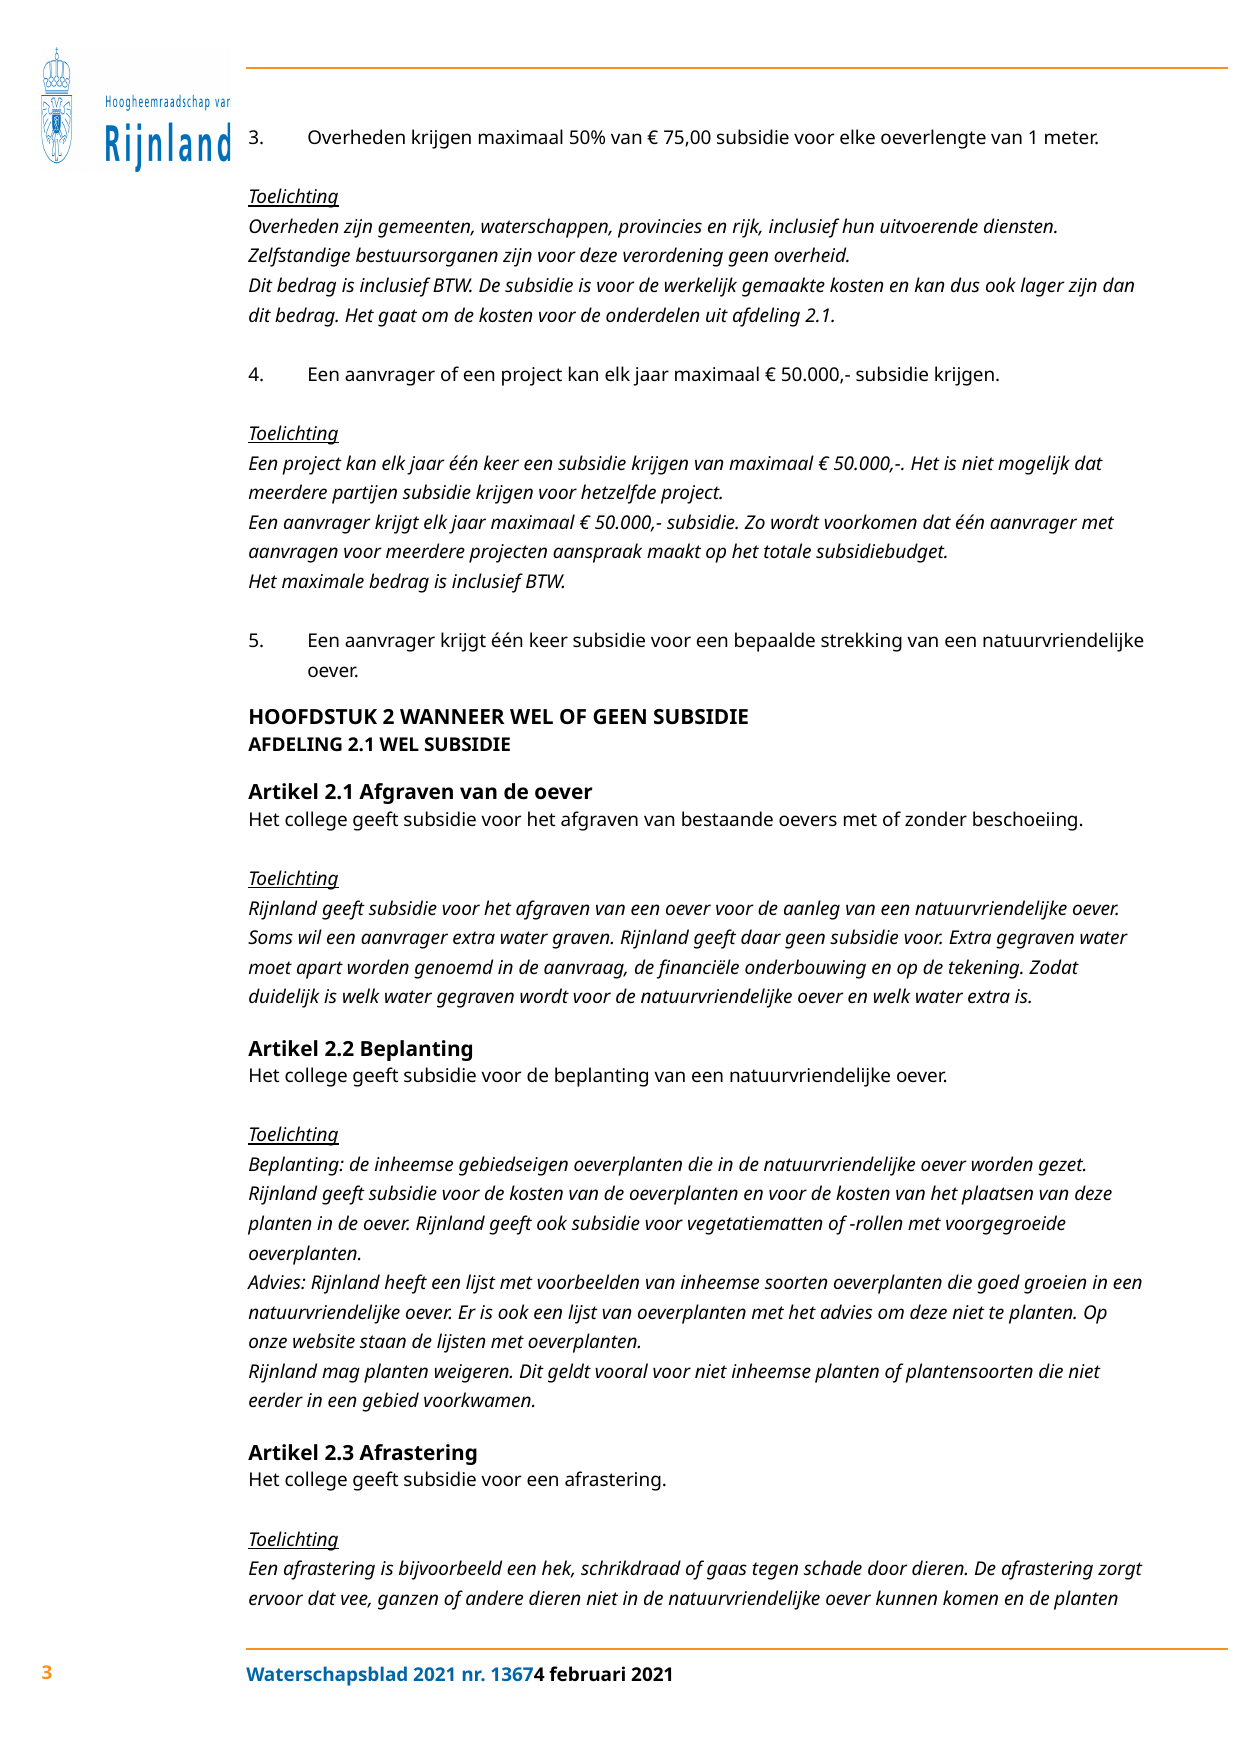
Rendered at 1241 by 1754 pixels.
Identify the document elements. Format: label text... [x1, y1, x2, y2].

text Artikel 2.3 Afrastering [248, 1438, 1152, 1467]
text Het college geeft subsidie voor een afrastering. [248, 1467, 1152, 1492]
text Toelichting [248, 1526, 1152, 1551]
text Toelichting [248, 1121, 1152, 1147]
list Een aanvrager of een project kan elk jaar maximaal € 50.000,- subsidie krijgen. [248, 361, 1152, 387]
text Het college geeft subsidie voor de beplanting van een natuurvriendelijke oever. [248, 1062, 1152, 1088]
text Een aanvrager krijgt elk jaar maximaal € 50.000,- subsidie. Zo wordt voorkomen dat één aanvrager met aanvragen voor meerdere projecten aanspraak maakt op het totale subsidiebudget. [248, 509, 1152, 564]
text Toelichting [248, 865, 1152, 891]
text Rijnland geeft subsidie voor het afgraven van een oever voor de aanleg van een natuurvriendelijke oever. Soms wil een aanvrager extra water graven. Rijnland geeft daar geen subsidie voor. Extra gegraven water moet apart worden genoemd in de aanvraag, de financiële onderbouwing en op de tekening. Zodat duidelijk is welk water gegraven wordt voor de natuurvriendelijke oever en welk water extra is. [248, 895, 1152, 1009]
text AFDELING 2.1 WEL SUBSIDIE [248, 731, 1152, 757]
text Toelichting [248, 183, 1152, 209]
text Het college geeft subsidie voor het afgraven van bestaande oevers met of zonder beschoeiing. [248, 806, 1152, 832]
text Een afrastering is bijvoorbeeld een hek, schrikdraad of gaas tegen schade door dieren. De afrastering zorgt ervoor dat vee, ganzen of andere dieren niet in de natuurvriendelijke oever kunnen komen en de planten [248, 1555, 1152, 1611]
text Een project kan elk jaar één keer een subsidie krijgen van maximaal € 50.000,-. Het is niet mogelijk dat meerdere partijen subsidie krijgen voor hetzelfde project. [248, 450, 1152, 505]
text Overheden zijn gemeenten, waterschappen, provincies en rijk, inclusief hun uitvoerende diensten. Zelfstandige bestuursorganen zijn voor deze verordening geen overheid. [248, 213, 1152, 268]
text HOOFDSTUK 2 WANNEER WEL OF GEEN SUBSIDIE [248, 702, 1152, 731]
text Dit bedrag is inclusief BTW. De subsidie is voor de werkelijk gemaakte kosten en kan dus ook lager zijn dan dit bedrag. Het gaat om de kosten voor de onderdelen uit afdeling 2.1. [248, 272, 1152, 328]
text Artikel 2.2 Beplanting [248, 1034, 1152, 1062]
text Artikel 2.1 Afgraven van de oever [248, 777, 1152, 806]
list Een aanvrager krijgt één keer subsidie voor een bepaalde strekking van een natuurvriendelijke oever. [248, 627, 1152, 683]
text Advies: Rijnland heeft een lijst met voorbeelden van inheemse soorten oeverplanten die goed groeien in een natuurvriendelijke oever. Er is ook een lijst van oeverplanten met het advies om deze niet te planten. Op onze website staan de lijsten met oeverplanten. [248, 1269, 1152, 1354]
text Het maximale bedrag is inclusief BTW. [248, 568, 1152, 594]
list Overheden krijgen maximaal 50% van € 75,00 subsidie voor elke oeverlengte van 1 meter. [248, 124, 1152, 150]
text Toelichting [248, 420, 1152, 446]
text Beplanting: de inheemse gebiedseigen oeverplanten die in de natuurvriendelijke oever worden gezet. Rijnland geeft subsidie voor de kosten van de oeverplanten en voor de kosten van het plaatsen van deze planten in de oever. Rijnland geeft ook subsidie voor vegetatiematten of -rollen met voorgegroeide oeverplanten. [248, 1151, 1152, 1266]
picture [41, 47, 231, 172]
text Rijnland mag planten weigeren. Dit geldt vooral voor niet inheemse planten of plantensoorten die niet eerder in een gebied voorkwamen. [248, 1358, 1152, 1413]
